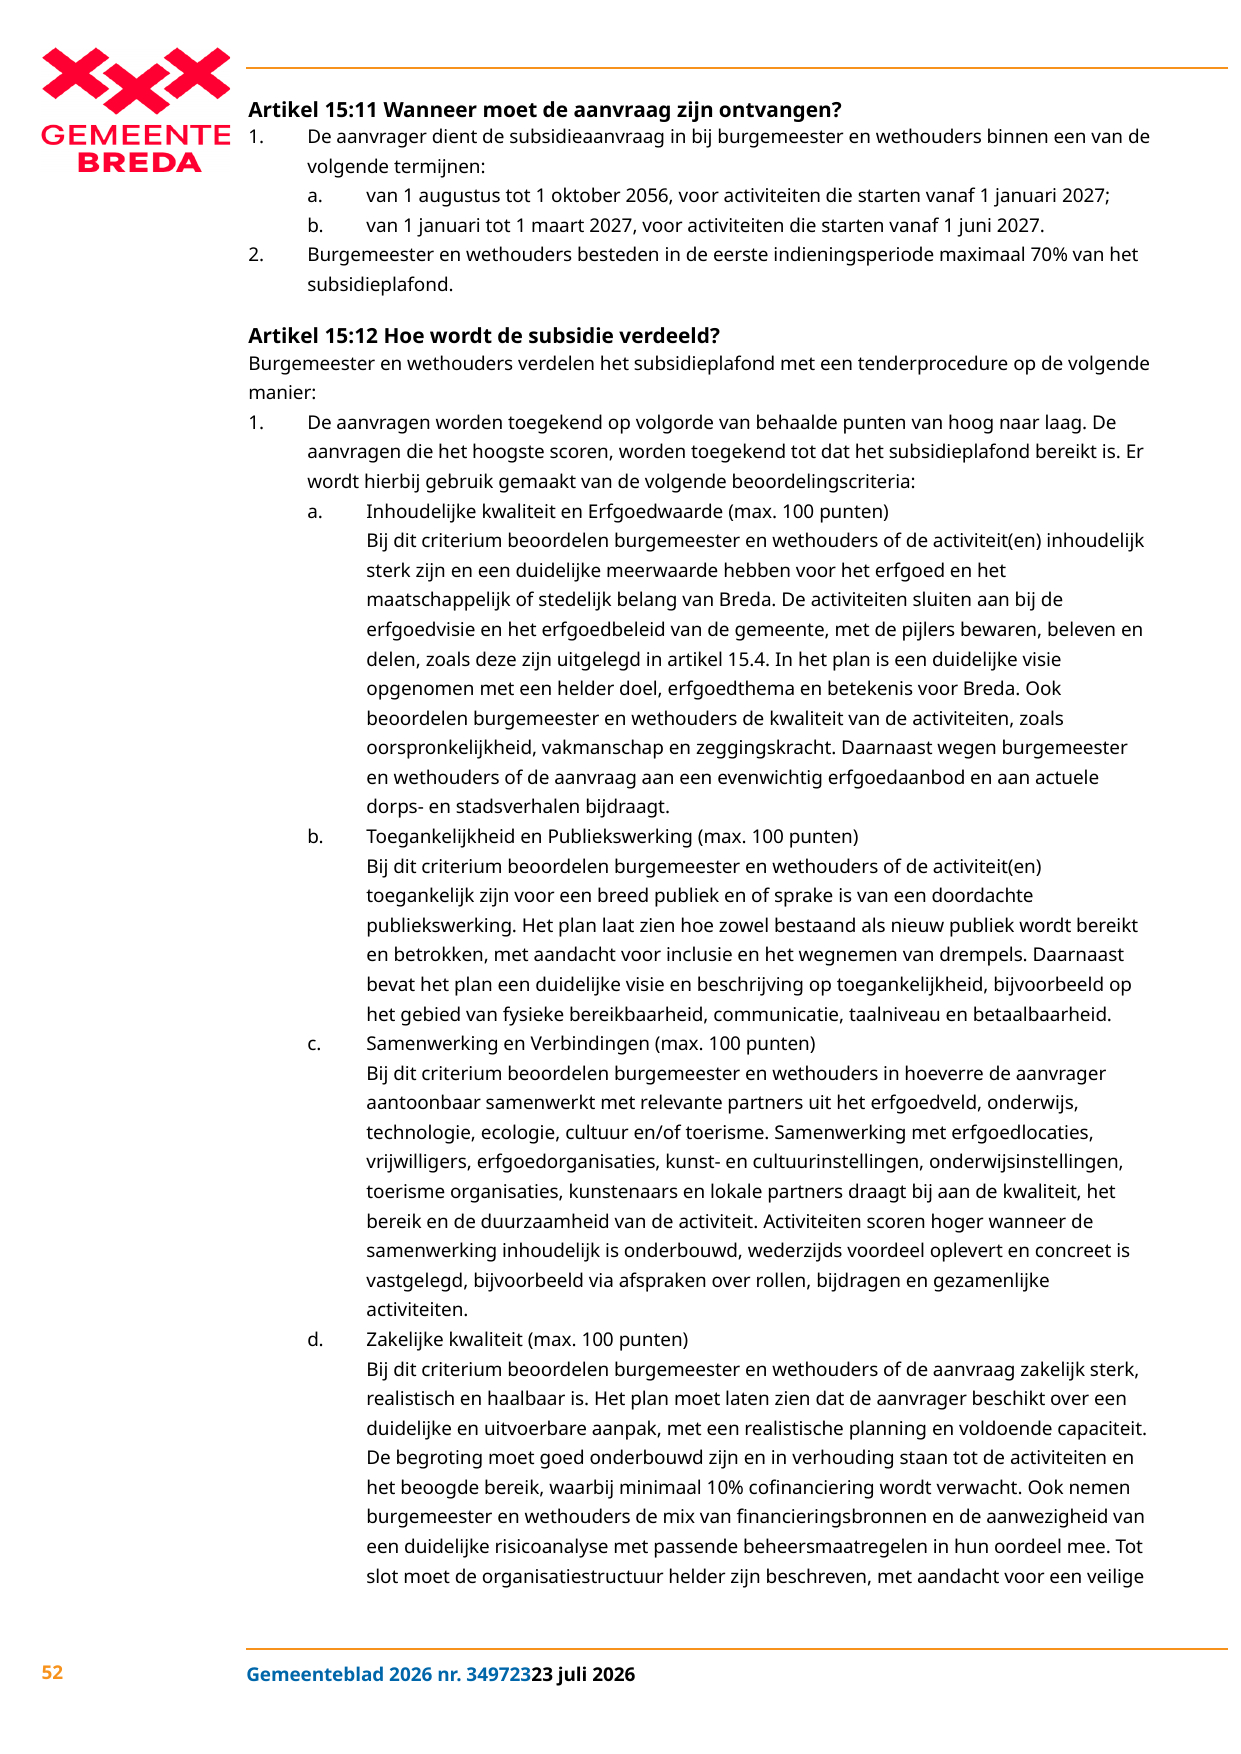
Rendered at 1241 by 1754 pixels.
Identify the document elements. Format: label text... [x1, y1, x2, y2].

list Bij dit criterium beoordelen burgemeester en wethouders of de activiteit(en) toegankelijk zijn voor een breed publiek en of sprake is van een doordachte publiekswerking. Het plan laat zien hoe zowel bestaand als nieuw publiek wordt bereikt en betrokken, met aandacht voor inclusie en het wegnemen van drempels. Daarnaast bevat het plan een duidelijke visie en beschrijving op toegankelijkheid, bijvoorbeeld op het gebied van fysieke bereikbaarheid, communicatie, taalniveau en betaalbaarheid. [307, 853, 1152, 1027]
list De aanvrager dient de subsidieaanvraag in bij burgemeester en wethouders binnen een van de volgende termijnen: [248, 123, 1152, 178]
list Samenwerking en Verbindingen (max. 100 punten) [307, 1030, 1152, 1056]
list Burgemeester en wethouders besteden in de eerste indieningsperiode maximaal 70% van het subsidieplafond. [248, 242, 1152, 297]
list De aanvragen worden toegekend op volgorde van behaalde punten van hoog naar laag. De aanvragen die het hoogste scoren, worden toegekend tot dat het subsidieplafond bereikt is. Er wordt hierbij gebruik gemaakt van de volgende beoordelingscriteria: [248, 409, 1152, 494]
list Inhoudelijke kwaliteit en Erfgoedwaarde (max. 100 punten) [307, 498, 1152, 524]
text Artikel 15:11 Wanneer moet de aanvraag zijn ontvangen? [248, 95, 1152, 123]
list van 1 augustus tot 1 oktober 2056, voor activiteiten die starten vanaf 1 januari 2027; [307, 182, 1152, 208]
list van 1 januari tot 1 maart 2027, voor activiteiten die starten vanaf 1 juni 2027. [307, 212, 1152, 238]
picture [41, 47, 231, 172]
list Bij dit criterium beoordelen burgemeester en wethouders of de aanvraag zakelijk sterk, realistisch en haalbaar is. Het plan moet laten zien dat de aanvrager beschikt over een duidelijke en uitvoerbare aanpak, met een realistische planning en voldoende capaciteit. De begroting moet goed onderbouwd zijn en in verhouding staan tot de activiteiten en het beoogde bereik, waarbij minimaal 10% cofinanciering wordt verwacht. Ook nemen burgemeester en wethouders de mix van financieringsbronnen en de aanwezigheid van een duidelijke risicoanalyse met passende beheersmaatregelen in hun oordeel mee. Tot slot moet de organisatiestructuur helder zijn beschreven, met aandacht voor een veilige [307, 1356, 1152, 1589]
text Burgemeester en wethouders verdelen het subsidieplafond met een tenderprocedure op de volgende manier: [248, 350, 1152, 405]
list Toegankelijkheid en Publiekswerking (max. 100 punten) [307, 823, 1152, 849]
list Bij dit criterium beoordelen burgemeester en wethouders in hoeverre de aanvrager aantoonbaar samenwerkt met relevante partners uit het erfgoedveld, onderwijs, technologie, ecologie, cultuur en/of toerisme. Samenwerking met erfgoedlocaties, vrijwilligers, erfgoedorganisaties, kunst- en cultuurinstellingen, onderwijsinstellingen, toerisme organisaties, kunstenaars en lokale partners draagt bij aan de kwaliteit, het bereik en de duurzaamheid van de activiteit. Activiteiten scoren hoger wanneer de samenwerking inhoudelijk is onderbouwd, wederzijds voordeel oplevert en concreet is vastgelegd, bijvoorbeeld via afspraken over rollen, bijdragen en gezamenlijke activiteiten. [307, 1060, 1152, 1322]
list Bij dit criterium beoordelen burgemeester en wethouders of de activiteit(en) inhoudelijk sterk zijn en een duidelijke meerwaarde hebben voor het erfgoed en het maatschappelijk of stedelijk belang van Breda. De activiteiten sluiten aan bij de erfgoedvisie en het erfgoedbeleid van de gemeente, met de pijlers bewaren, beleven en delen, zoals deze zijn uitgelegd in artikel 15.4. In het plan is een duidelijke visie opgenomen met een helder doel, erfgoedthema en betekenis voor Breda. Ook beoordelen burgemeester en wethouders de kwaliteit van de activiteiten, zoals oorspronkelijkheid, vakmanschap en zeggingskracht. Daarnaast wegen burgemeester en wethouders of de aanvraag aan een evenwichtig erfgoedaanbod en aan actuele dorps- en stadsverhalen bijdraagt. [307, 527, 1152, 819]
text Artikel 15:12 Hoe wordt de subsidie verdeeld? [248, 322, 1152, 350]
list Zakelijke kwaliteit (max. 100 punten) [307, 1326, 1152, 1352]
